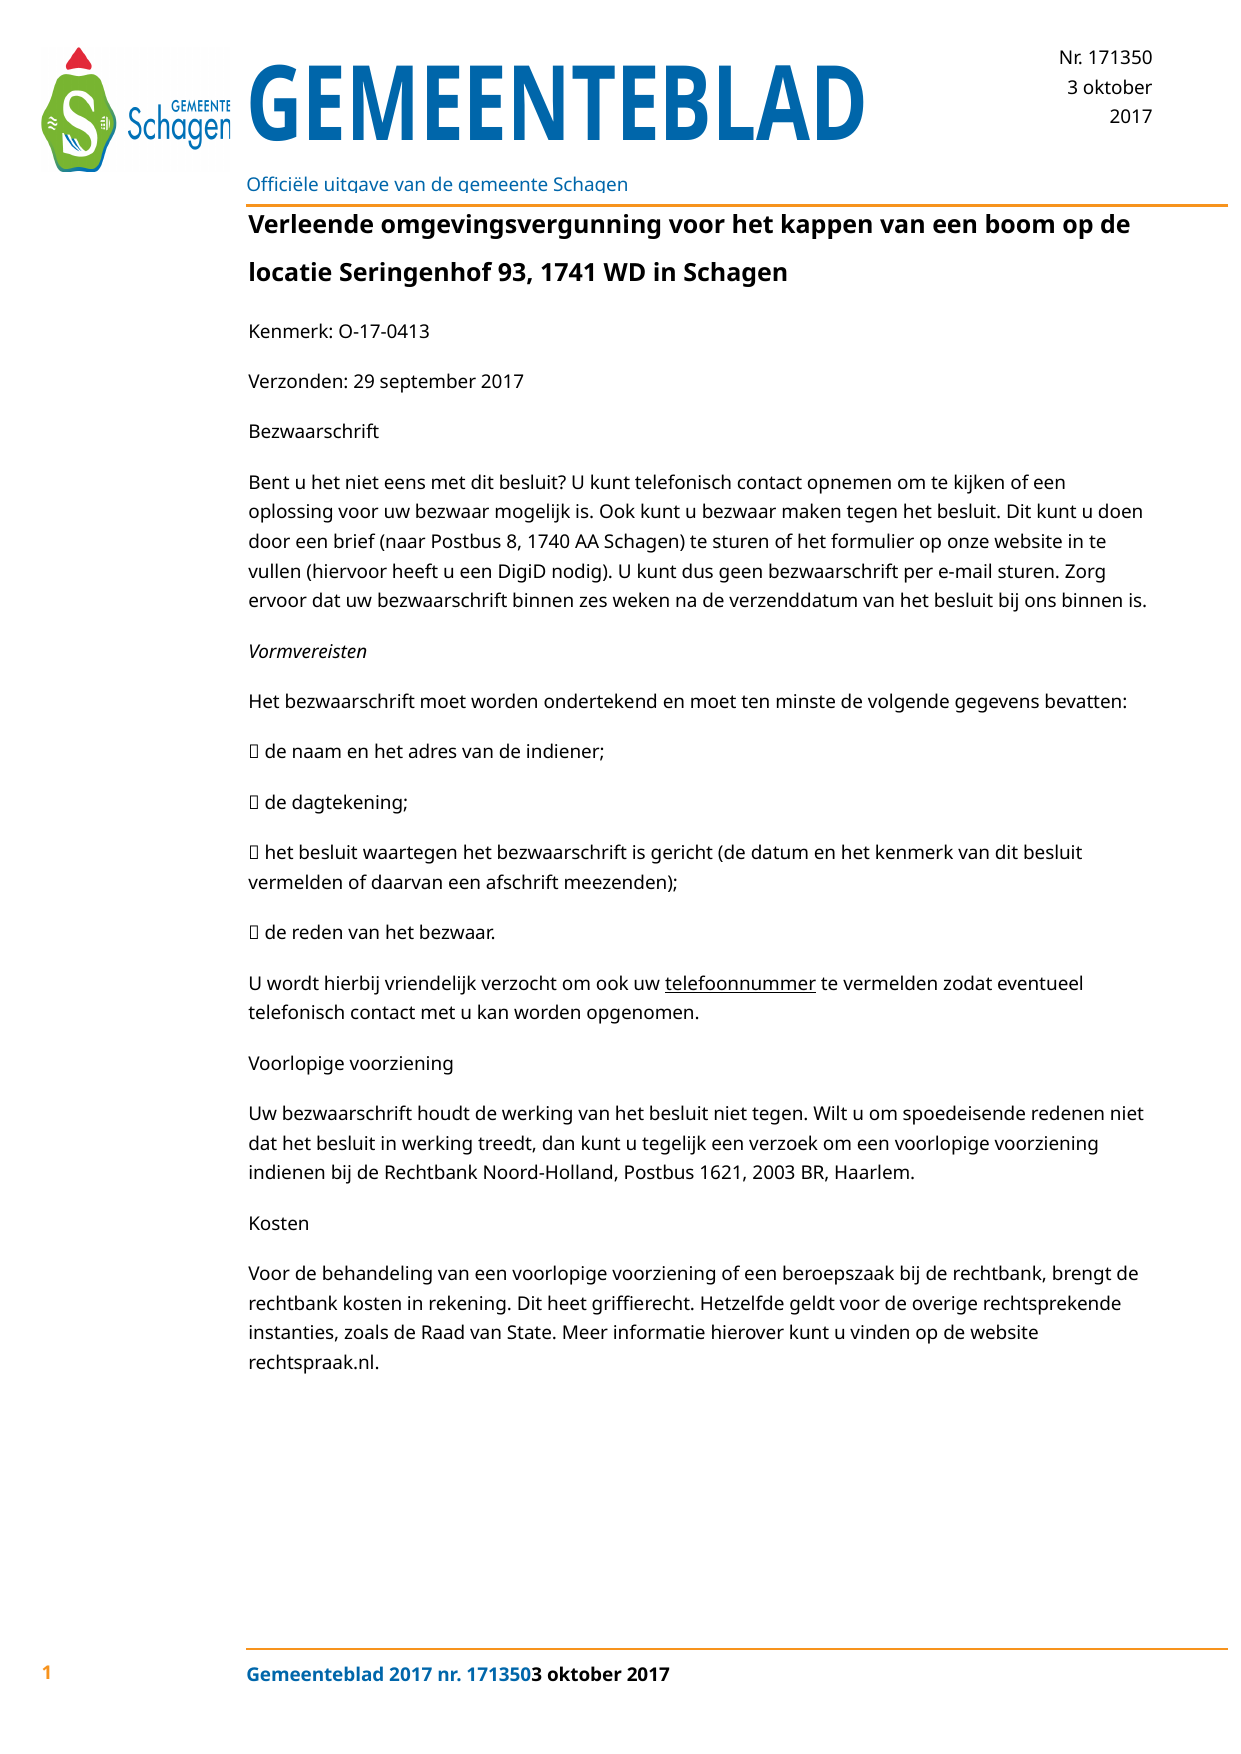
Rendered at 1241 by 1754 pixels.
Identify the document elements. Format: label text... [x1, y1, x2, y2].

text  de reden van het bezwaar. [248, 919, 1152, 945]
text U wordt hierbij vriendelijk verzocht om ook uw telefoonnummer te vermelden zodat eventueel telefonisch contact met u kan worden opgenomen. [248, 970, 1152, 1025]
text Kosten [248, 1210, 1152, 1236]
text  het besluit waartegen het bezwaarschrift is gericht (de datum en het kenmerk van dit besluit vermelden of daarvan een afschrift meezenden); [248, 839, 1152, 895]
text Uw bezwaarschrift houdt de werking van het besluit niet tegen. Wilt u om spoedeisende redenen niet dat het besluit in werking treedt, dan kunt u tegelijk een verzoek om een voorlopige voorziening indienen bij de Rechtbank Noord-Holland, Postbus 1621, 2003 BR, Haarlem. [248, 1100, 1152, 1185]
text Het bezwaarschrift moet worden ondertekend en moet ten minste de volgende gegevens bevatten: [248, 688, 1152, 714]
text Vormvereisten [248, 638, 1152, 664]
picture [41, 47, 231, 172]
text Kenmerk: O-17-0413 [248, 318, 1152, 344]
text Voorlopige voorziening [248, 1050, 1152, 1076]
text Bezwaarschrift [248, 419, 1152, 444]
text Verzonden: 29 september 2017 [248, 368, 1152, 394]
text Bent u het niet eens met dit besluit? U kunt telefonisch contact opnemen om te kijken of een oplossing voor uw bezwaar mogelijk is. Ook kunt u bezwaar maken tegen het besluit. Dit kunt u doen door een brief (naar Postbus 8, 1740 AA Schagen) te sturen of het formulier op onze website in te vullen (hiervoor heeft u een DigiD nodig). U kunt dus geen bezwaarschrift per e-mail sturen. Zorg ervoor dat uw bezwaarschrift binnen zes weken na de verzenddatum van het besluit bij ons binnen is. [248, 469, 1152, 613]
text Voor de behandeling van een voorlopige voorziening of een beroepszaak bij de rechtbank, brengt de rechtbank kosten in rekening. Dit heet griffierecht. Hetzelfde geldt voor de overige rechtsprekende instanties, zoals de Raad van State. Meer informatie hierover kunt u vinden op de website rechtspraak.nl. [248, 1260, 1152, 1375]
text  de dagtekening; [248, 789, 1152, 815]
text  de naam en het adres van de indiener; [248, 739, 1152, 764]
text Verleende omgevingsvergunning voor het kappen van een boom op de locatie Seringenhof 93, 1741 WD in Schagen [248, 207, 1152, 288]
